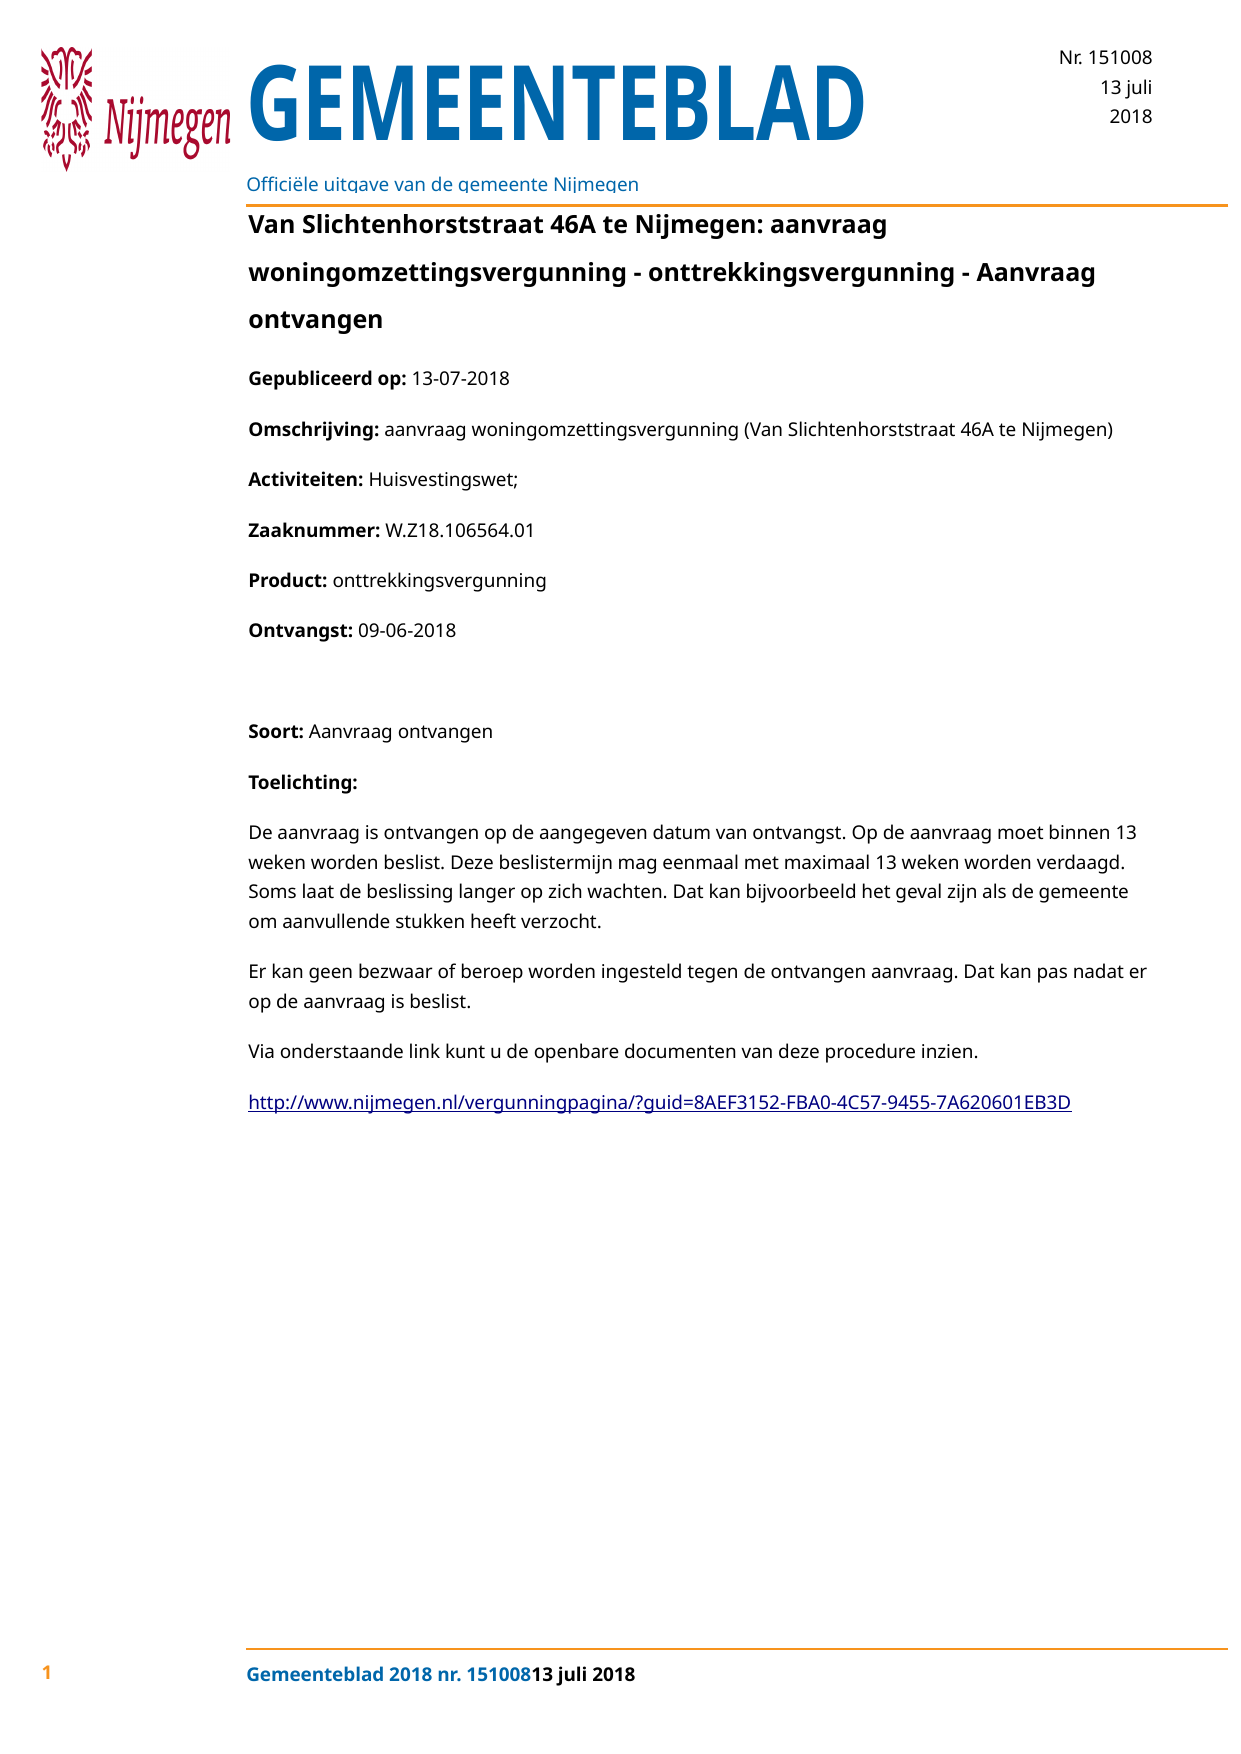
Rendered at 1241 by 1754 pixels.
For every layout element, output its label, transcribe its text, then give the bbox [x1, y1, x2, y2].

text Ontvangst: 09-06-2018 [248, 618, 1152, 643]
text http://www.nijmegen.nl/vergunningpagina/?guid=8AEF3152-FBA0-4C57-9455-7A620601EB3D [248, 1089, 1152, 1114]
text Er kan geen bezwaar of beroep worden ingesteld tegen de ontvangen aanvraag. Dat kan pas nadat er op de aanvraag is beslist. [248, 958, 1152, 1014]
text Omschrijving: aanvraag woningomzettingsvergunning (Van Slichtenhorststraat 46A te Nijmegen) [248, 416, 1152, 442]
picture [41, 47, 231, 172]
text Toelichting: [248, 769, 1152, 794]
text Van Slichtenhorststraat 46A te Nijmegen: aanvraag woningomzettingsvergunning - onttrekkingsvergunning - Aanvraag ontvangen [248, 207, 1152, 336]
text Soort: Aanvraag ontvangen [248, 718, 1152, 744]
text Zaaknummer: W.Z18.106564.01 [248, 517, 1152, 542]
text Gepubliceerd op: 13-07-2018 [248, 366, 1152, 391]
text Via onderstaande link kunt u de openbare documenten van deze procedure inzien. [248, 1038, 1152, 1064]
text De aanvraag is ontvangen op de aangegeven datum van ontvangst. Op de aanvraag moet binnen 13 weken worden beslist. Deze beslistermijn mag eenmaal met maximaal 13 weken worden verdaagd. Soms laat de beslissing langer op zich wachten. Dat kan bijvoorbeeld het geval zijn als de gemeente om aanvullende stukken heeft verzocht. [248, 819, 1152, 934]
text Activiteiten: Huisvestingswet; [248, 466, 1152, 492]
text Product: onttrekkingsvergunning [248, 567, 1152, 593]
